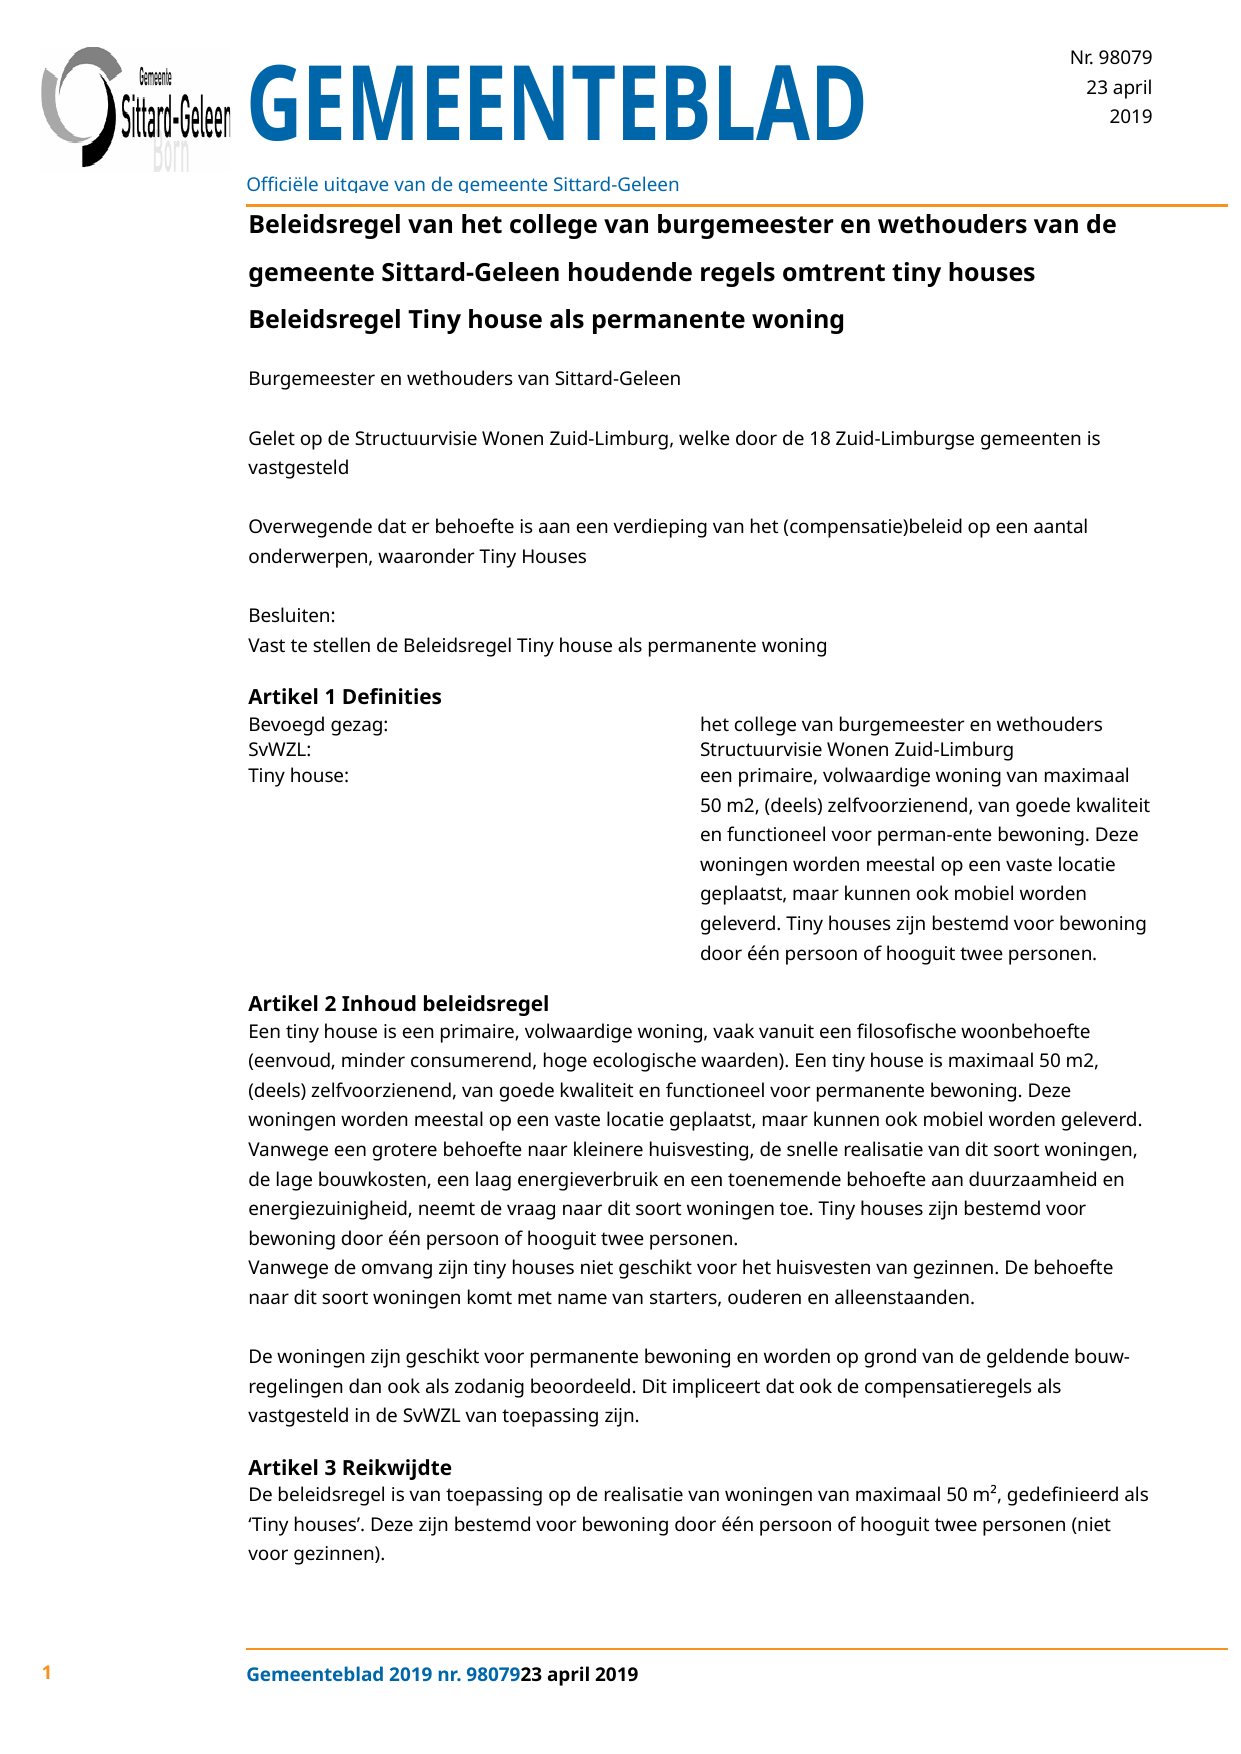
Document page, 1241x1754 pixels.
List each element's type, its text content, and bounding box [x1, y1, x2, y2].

text Vast te stellen de Beleidsregel Tiny house als permanente woning [248, 632, 1152, 657]
table_cell Structuurvisie Wonen Zuid-Limburg [700, 736, 1152, 762]
text Beleidsregel van het college van burgemeester en wethouders van de gemeente Sittard-Geleen houdende regels omtrent tiny houses Beleidsregel Tiny house als permanente woning [248, 207, 1152, 336]
text Artikel 3 Reikwijdte [248, 1453, 1152, 1481]
text De woningen zijn geschikt voor permanente bewoning en worden op grond van de geldende bouw-regelingen dan ook als zodanig beoordeeld. Dit impliceert dat ook de compensatieregels als vastgesteld in de SvWZL van toepassing zijn. [248, 1343, 1152, 1428]
table_cell een primaire, volwaardige woning van maximaal 50 m2, (deels) zelfvoorzienend, van goede kwaliteit en functioneel voor perman-ente bewoning. Deze woningen worden meestal op een vaste locatie geplaatst, maar kunnen ook mobiel worden geleverd. Tiny houses zijn bestemd voor bewoning door één persoon of hooguit twee personen. [700, 762, 1152, 965]
text Besluiten: [248, 602, 1152, 628]
table_header het college van burgemeester en wethouders [700, 711, 1152, 736]
text De beleidsregel is van toepassing op de realisatie van woningen van maximaal 50 m², gedefinieerd als ‘Tiny houses’. Deze zijn bestemd voor bewoning door één persoon of hooguit twee personen (niet voor gezinnen). [248, 1481, 1152, 1566]
table_cell SvWZL: [248, 736, 700, 762]
text Overwegende dat er behoefte is aan een verdieping van het (compensatie)beleid op een aantal onderwerpen, waaronder Tiny Houses [248, 513, 1152, 569]
text Gelet op de Structuurvisie Wonen Zuid-Limburg, welke door de 18 Zuid-Limburgse gemeenten is vastgesteld [248, 425, 1152, 480]
text Artikel 1 Definities [248, 682, 1152, 711]
table_cell Tiny house: [248, 762, 700, 965]
text Artikel 2 Inhoud beleidsregel [248, 989, 1152, 1018]
text Een tiny house is een primaire, volwaardige woning, vaak vanuit een filosofische woonbehoefte (eenvoud, minder consumerend, hoge ecologische waarden). Een tiny house is maximaal 50 m2, (deels) zelfvoorzienend, van goede kwaliteit en functioneel voor permanente bewoning. Deze woningen worden meestal op een vaste locatie geplaatst, maar kunnen ook mobiel worden geleverd. Vanwege een grotere behoefte naar kleinere huisvesting, de snelle realisatie van dit soort woningen, de lage bouwkosten, een laag energieverbruik en een toenemende behoefte aan duurzaamheid en energiezuinigheid, neemt de vraag naar dit soort woningen toe. Tiny houses zijn bestemd voor bewoning door één persoon of hooguit twee personen. [248, 1018, 1152, 1251]
text Vanwege de omvang zijn tiny houses niet geschikt voor het huisvesten van gezinnen. De behoefte naar dit soort woningen komt met name van starters, ouderen en alleenstaanden. [248, 1254, 1152, 1310]
picture [41, 47, 231, 172]
text Burgemeester en wethouders van Sittard-Geleen [248, 366, 1152, 391]
table_header Bevoegd gezag: [248, 711, 700, 736]
